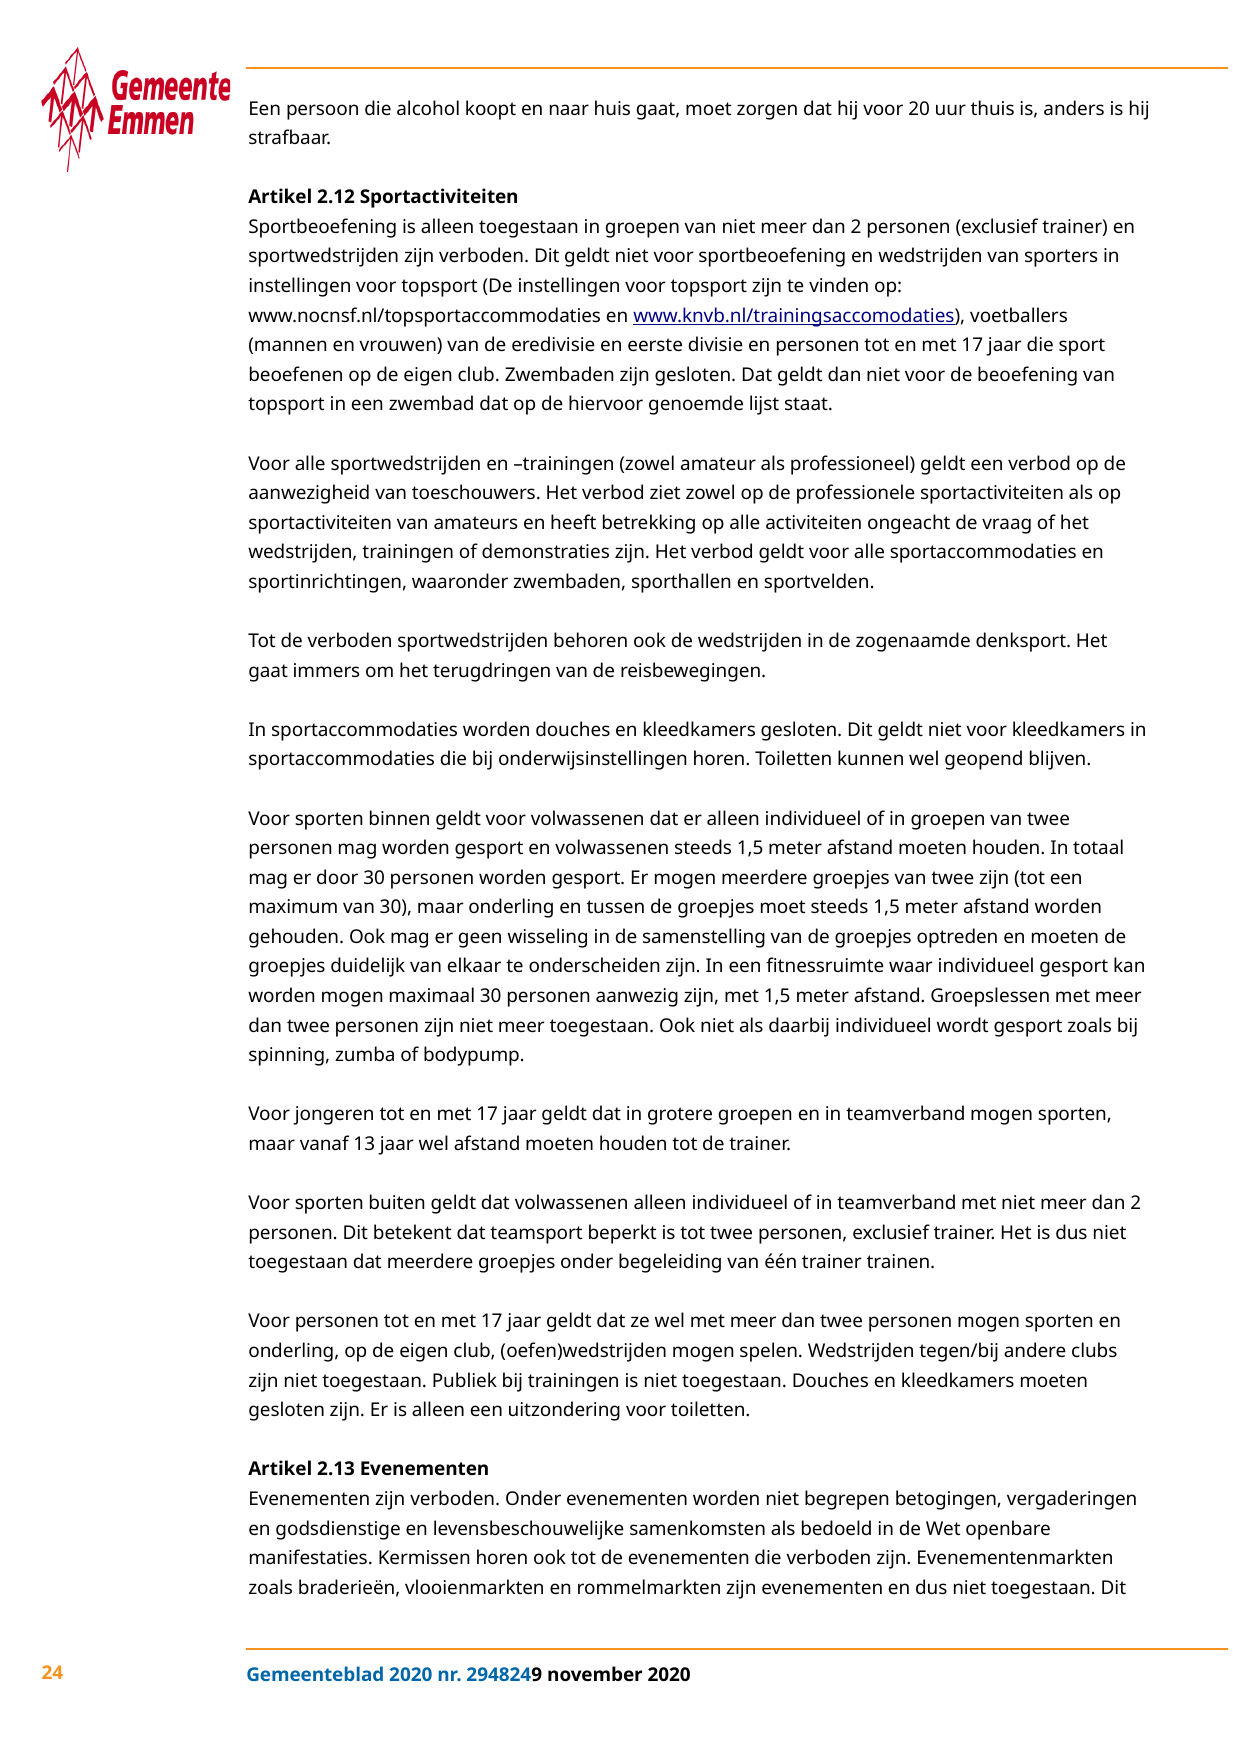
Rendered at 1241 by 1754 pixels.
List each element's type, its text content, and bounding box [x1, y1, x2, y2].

text Artikel 2.12 Sportactiviteiten [248, 183, 1152, 209]
text Voor sporten buiten geldt dat volwassenen alleen individueel of in teamverband met niet meer dan 2 personen. Dit betekent dat teamsport beperkt is tot twee personen, exclusief trainer. Het is dus niet toegestaan dat meerdere groepjes onder begeleiding van één trainer trainen. [248, 1189, 1152, 1274]
text Voor alle sportwedstrijden en –trainingen (zowel amateur als professioneel) geldt een verbod op de aanwezigheid van toeschouwers. Het verbod ziet zowel op de professionele sportactiviteiten als op sportactiviteiten van amateurs en heeft betrekking op alle activiteiten ongeacht de vraag of het wedstrijden, trainingen of demonstraties zijn. Het verbod geldt voor alle sportaccommodaties en sportinrichtingen, waaronder zwembaden, sporthallen en sportvelden. [248, 450, 1152, 594]
text Voor jongeren tot en met 17 jaar geldt dat in grotere groepen en in teamverband mogen sporten, maar vanaf 13 jaar wel afstand moeten houden tot de trainer. [248, 1101, 1152, 1156]
picture [41, 47, 231, 172]
text Sportbeoefening is alleen toegestaan in groepen van niet meer dan 2 personen (exclusief trainer) en sportwedstrijden zijn verboden. Dit geldt niet voor sportbeoefening en wedstrijden van sporters in instellingen voor topsport (De instellingen voor topsport zijn te vinden op: www.nocnsf.nl/topsportaccommodaties en www.knvb.nl/trainingsaccomodaties), voetballers (mannen en vrouwen) van de eredivisie en eerste divisie en personen tot en met 17 jaar die sport beoefenen op de eigen club. Zwembaden zijn gesloten. Dat geldt dan niet voor de beoefening van topsport in een zwembad dat op de hiervoor genoemde lijst staat. [248, 213, 1152, 416]
text Evenementen zijn verboden. Onder evenementen worden niet begrepen betogingen, vergaderingen en godsdienstige en levensbeschouwelijke samenkomsten als bedoeld in de Wet openbare manifestaties. Kermissen horen ook tot de evenementen die verboden zijn. Evenementenmarkten zoals braderieën, vlooienmarkten en rommelmarkten zijn evenementen en dus niet toegestaan. Dit [248, 1485, 1152, 1600]
text Artikel 2.13 Evenementen [248, 1456, 1152, 1481]
text Voor sporten binnen geldt voor volwassenen dat er alleen individueel of in groepen van twee personen mag worden gesport en volwassenen steeds 1,5 meter afstand moeten houden. In totaal mag er door 30 personen worden gesport. Er mogen meerdere groepjes van twee zijn (tot een maximum van 30), maar onderling en tussen de groepjes moet steeds 1,5 meter afstand worden gehouden. Ook mag er geen wisseling in de samenstelling van de groepjes optreden en moeten de groepjes duidelijk van elkaar te onderscheiden zijn. In een fitnessruimte waar individueel gesport kan worden mogen maximaal 30 personen aanwezig zijn, met 1,5 meter afstand. Groepslessen met meer dan twee personen zijn niet meer toegestaan. Ook niet als daarbij individueel wordt gesport zoals bij spinning, zumba of bodypump. [248, 805, 1152, 1067]
text Voor personen tot en met 17 jaar geldt dat ze wel met meer dan twee personen mogen sporten en onderling, op de eigen club, (oefen)wedstrijden mogen spelen. Wedstrijden tegen/bij andere clubs zijn niet toegestaan. Publiek bij trainingen is niet toegestaan. Douches en kleedkamers moeten gesloten zijn. Er is alleen een uitzondering voor toiletten. [248, 1308, 1152, 1422]
text Tot de verboden sportwedstrijden behoren ook de wedstrijden in de zogenaamde denksport. Het gaat immers om het terugdringen van de reisbewegingen. [248, 627, 1152, 683]
text Een persoon die alcohol koopt en naar huis gaat, moet zorgen dat hij voor 20 uur thuis is, anders is hij strafbaar. [248, 95, 1152, 150]
text In sportaccommodaties worden douches en kleedkamers gesloten. Dit geldt niet voor kleedkamers in sportaccommodaties die bij onderwijsinstellingen horen. Toiletten kunnen wel geopend blijven. [248, 716, 1152, 771]
